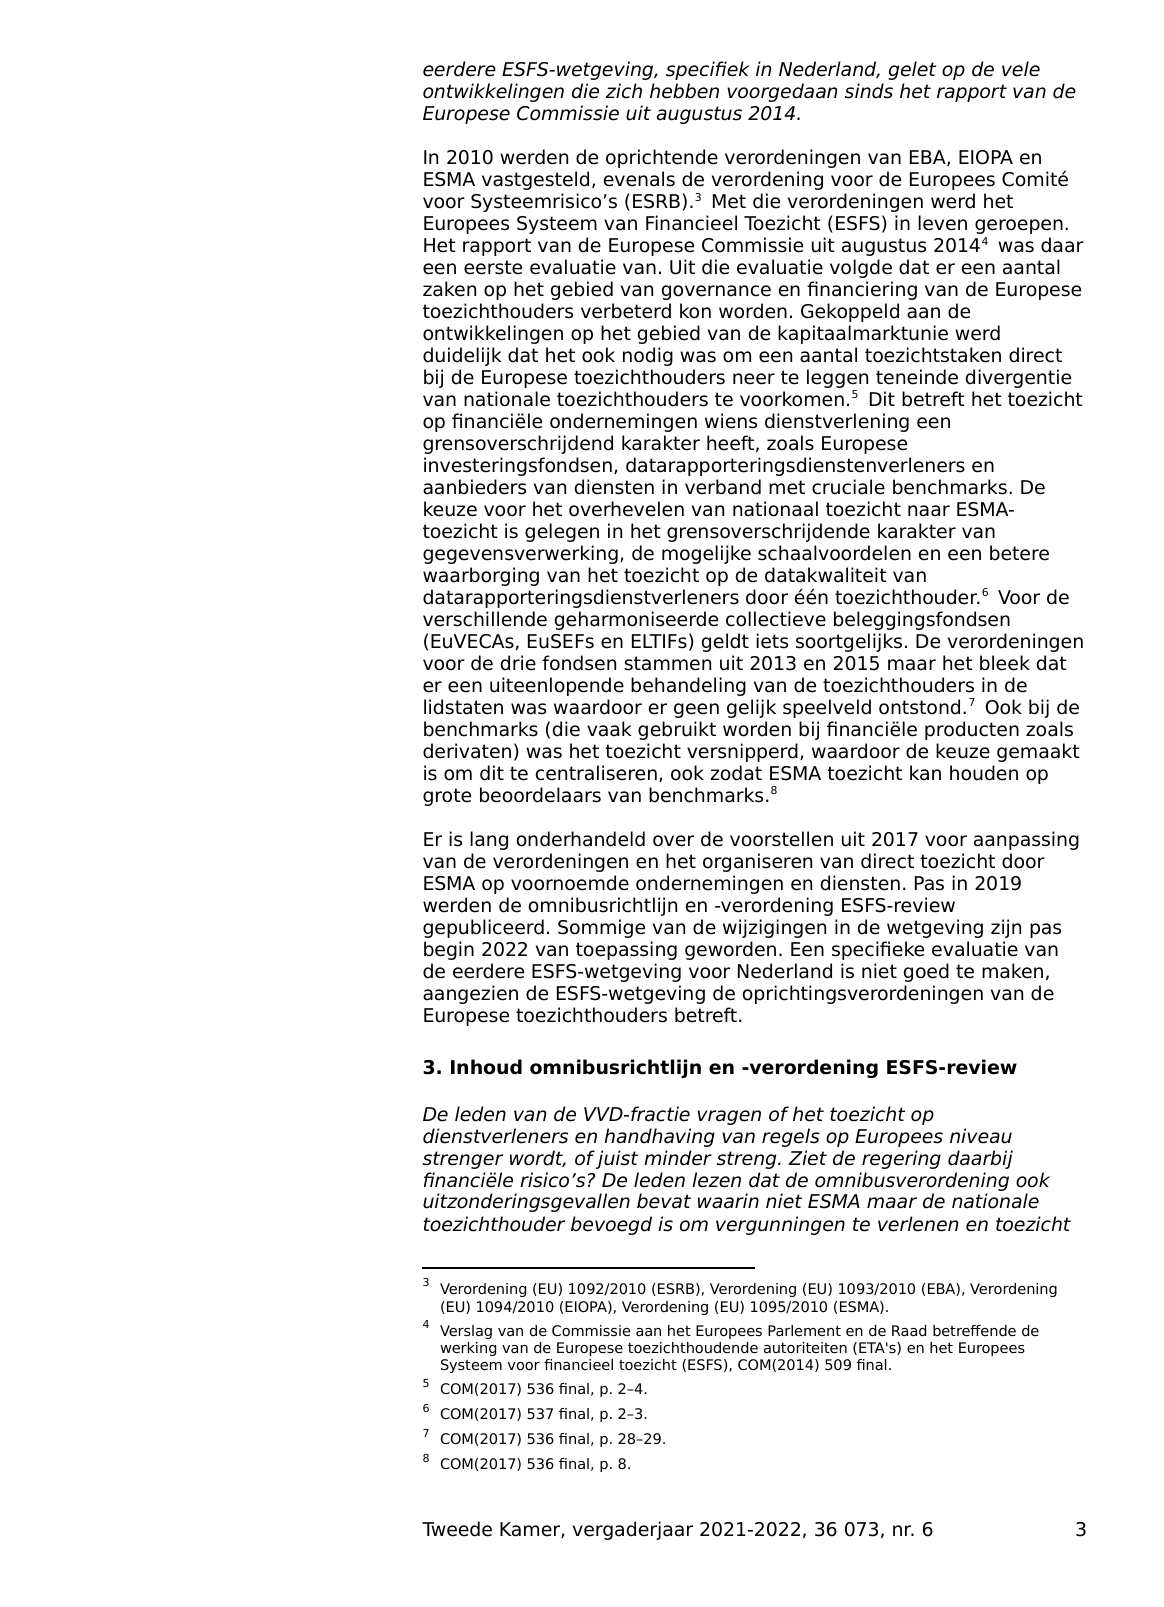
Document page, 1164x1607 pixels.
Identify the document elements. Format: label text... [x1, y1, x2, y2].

text In 2010 werden de oprichtende verordeningen van EBA, EIOPA en ESMA vastgesteld, evenals de verordening voor de Europees Comité voor Systeemrisico’s (ESRB). Met die verordeningen werd het Europees Systeem van Financieel Toezicht (ESFS) in leven geroepen. Het rapport van de Europese Commissie uit augustus 2014 was daar een eerste evaluatie van. Uit die evaluatie volgde dat er een aantal zaken op het gebied van governance en financiering van de Europese toezichthouders verbeterd kon worden. Gekoppeld aan de ontwikkelingen op het gebied van de kapitaalmarktunie werd duidelijk dat het ook nodig was om een aantal toezichtstaken direct bij de Europese toezichthouders neer te leggen teneinde divergentie van nationale toezichthouders te voorkomen. Dit betreft het toezicht op financiële ondernemingen wiens dienstverlening een grensoverschrijdend karakter heeft, zoals Europese investeringsfondsen, datarapporteringsdienstenverleners en aanbieders van diensten in verband met cruciale benchmarks. De keuze voor het overhevelen van nationaal toezicht naar ESMA-toezicht is gelegen in het grensoverschrijdende karakter van gegevensverwerking, de mogelijke schaalvoordelen en een betere waarborging van het toezicht op de datakwaliteit van datarapporteringsdienstverleners door één toezichthouder. Voor de verschillende geharmoniseerde collectieve beleggingsfondsen (EuVECAs, EuSEFs en ELTIFs) geldt iets soortgelijks. De verordeningen voor de drie fondsen stammen uit 2013 en 2015 maar het bleek dat er een uiteenlopende behandeling van de toezichthouders in de lidstaten was waardoor er geen gelijk speelveld ontstond. Ook bij de benchmarks (die vaak gebruikt worden bij financiële producten zoals derivaten) was het toezicht versnipperd, waardoor de keuze gemaakt is om dit te centraliseren, ook zodat ESMA toezicht kan houden op grote beoordelaars van benchmarks. [422, 147, 1087, 807]
text eerdere ESFS-wetgeving, specifiek in Nederland, gelet op de vele ontwikkelingen die zich hebben voorgedaan sinds het rapport van de Europese Commissie uit augustus 2014. [422, 59, 1087, 125]
text De leden van de VVD-fractie vragen of het toezicht op dienstverleners en handhaving van regels op Europees niveau strenger wordt, of juist minder streng. Ziet de regering daarbij financiële risico’s? De leden lezen dat de omnibusverordening ook uitzonderingsgevallen bevat waarin niet ESMA maar de nationale toezichthouder bevoegd is om vergunningen te verlenen en toezicht [422, 1103, 1087, 1235]
text COM(2017) 536 final, p. 8. [422, 1452, 1087, 1474]
text COM(2017) 536 final, p. 28–29. [422, 1427, 1087, 1449]
subtitle 3. Inhoud omnibusrichtlijn en -verordening ESFS-review [422, 1057, 1087, 1078]
text COM(2017) 536 final, p. 2–4. [422, 1377, 1087, 1399]
text Verordening (EU) 1092/2010 (ESRB), Verordening (EU) 1093/2010 (EBA), Verordening (EU) 1094/2010 (EIOPA), Verordening (EU) 1095/2010 (ESMA). [422, 1277, 1087, 1316]
text Verslag van de Commissie aan het Europees Parlement en de Raad betreffende de werking van de Europese toezichthoudende autoriteiten (ETA's) en het Europees Systeem voor financieel toezicht (ESFS), COM(2014) 509 final. [422, 1318, 1087, 1374]
text Er is lang onderhandeld over de voorstellen uit 2017 voor aanpassing van de verordeningen en het organiseren van direct toezicht door ESMA op voornoemde ondernemingen en diensten. Pas in 2019 werden de omnibusrichtlijn en -verordening ESFS-review gepubliceerd. Sommige van de wijzigingen in de wetgeving zijn pas begin 2022 van toepassing geworden. Een specifieke evaluatie van de eerdere ESFS-wetgeving voor Nederland is niet goed te maken, aangezien de ESFS-wetgeving de oprichtingsverordeningen van de Europese toezichthouders betreft. [422, 829, 1087, 1027]
text COM(2017) 537 final, p. 2–3. [422, 1402, 1087, 1424]
